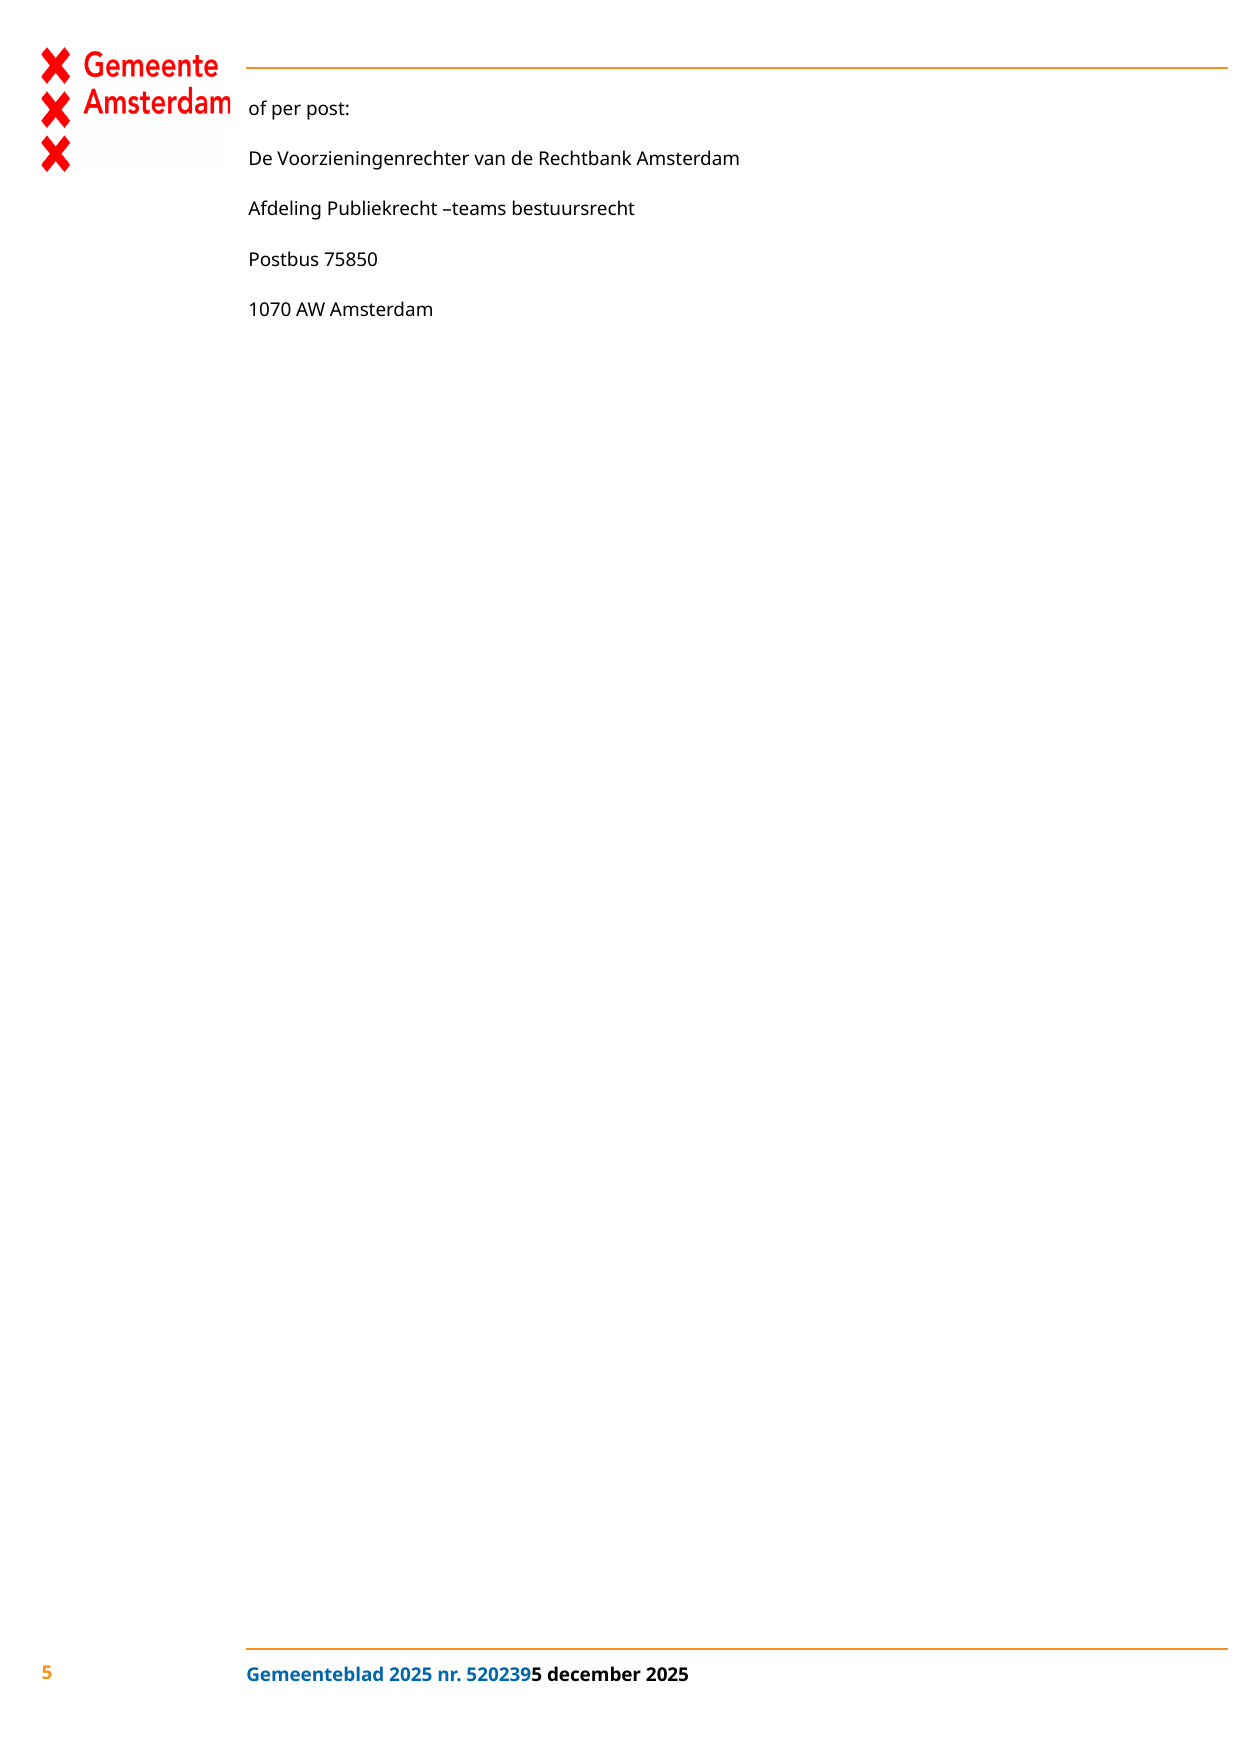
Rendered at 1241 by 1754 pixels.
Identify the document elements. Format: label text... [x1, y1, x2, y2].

text 1070 AW Amsterdam [248, 296, 1152, 322]
picture [41, 47, 231, 172]
text Afdeling Publiekrecht –teams bestuursrecht [248, 196, 1152, 221]
text De Voorzieningenrechter van de Rechtbank Amsterdam [248, 145, 1152, 171]
text of per post: [248, 95, 1152, 121]
text Postbus 75850 [248, 246, 1152, 272]
